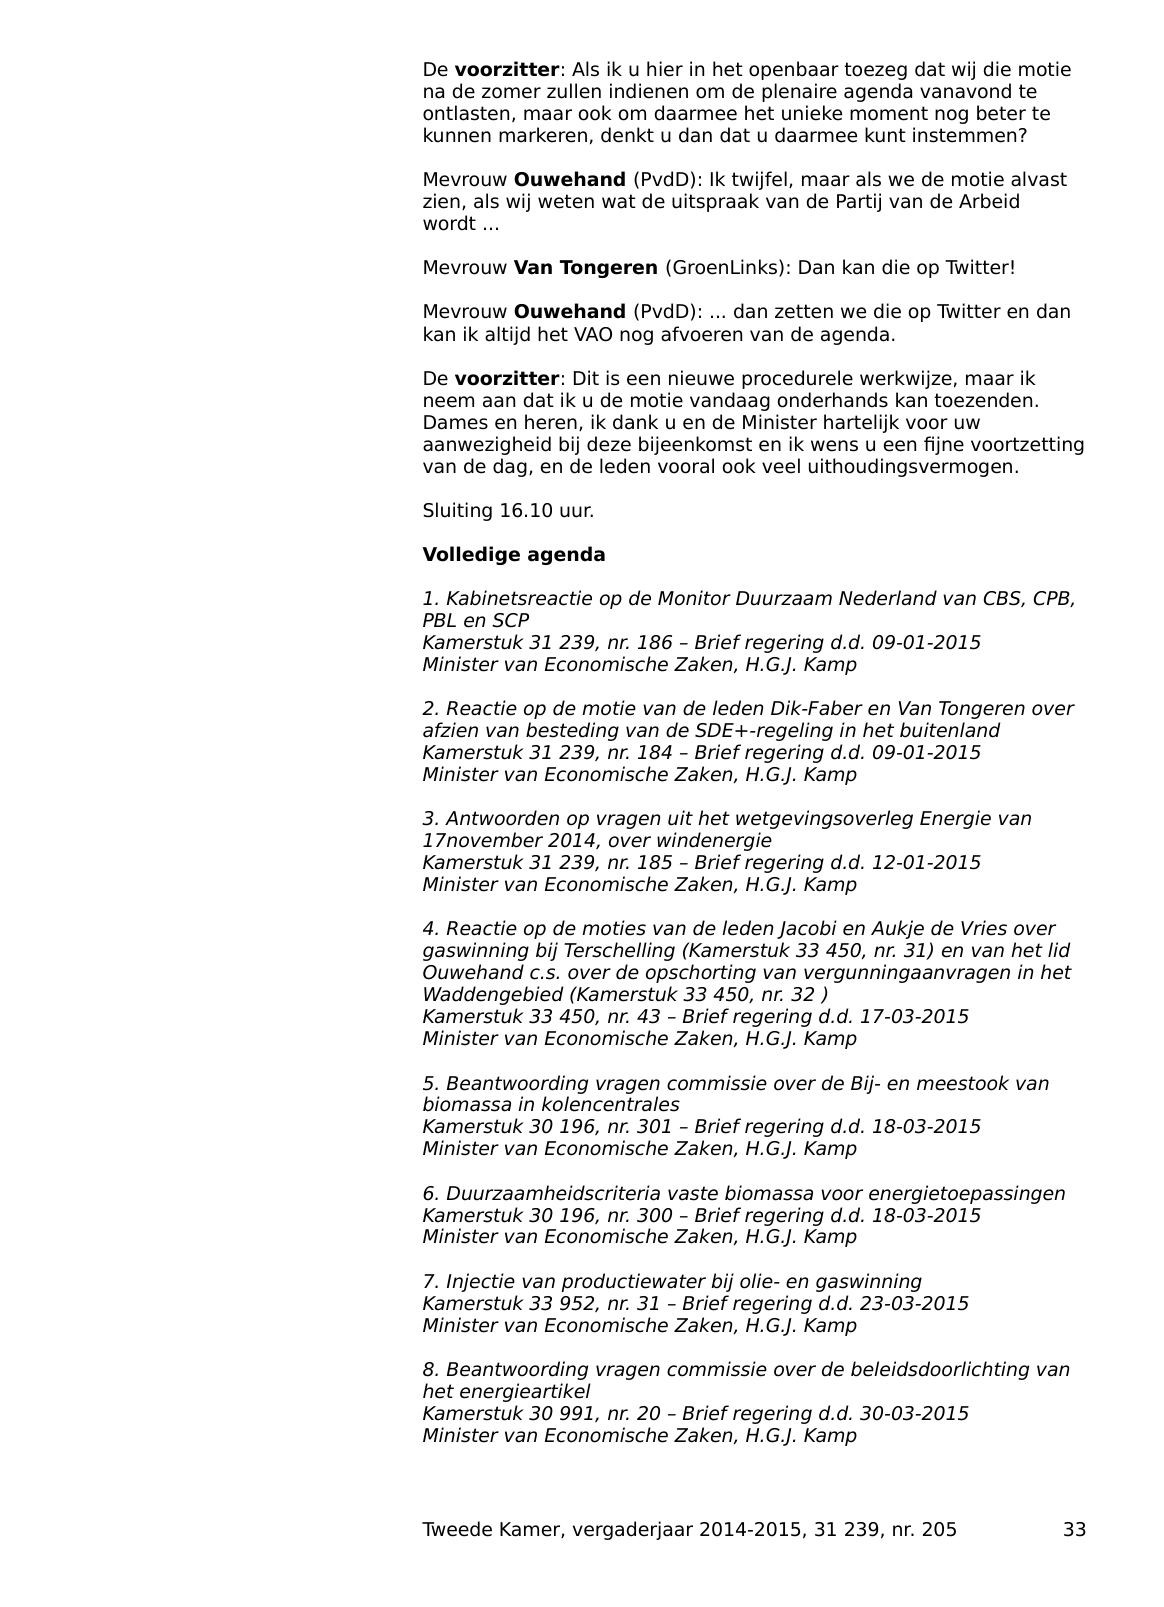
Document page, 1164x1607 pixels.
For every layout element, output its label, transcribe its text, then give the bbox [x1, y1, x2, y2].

text Kamerstuk 31 239, nr. 184 – Brief regering d.d. 09-01-2015 [422, 742, 1087, 764]
text De voorzitter: Als ik u hier in het openbaar toezeg dat wij die motie na de zomer zullen indienen om de plenaire agenda vanavond te ontlasten, maar ook om daarmee het unieke moment nog beter te kunnen markeren, denkt u dan dat u daarmee kunt instemmen? [422, 59, 1087, 147]
text Kamerstuk 33 952, nr. 31 – Brief regering d.d. 23-03-2015 [422, 1293, 1087, 1314]
text 3. Antwoorden op vragen uit het wetgevingsoverleg Energie van 17november 2014, over windenergie [422, 808, 1087, 852]
text Minister van Economische Zaken, H.G.J. Kamp [422, 1425, 1087, 1447]
text Mevrouw Van Tongeren (GroenLinks): Dan kan die op Twitter! [422, 257, 1087, 279]
text 4. Reactie op de moties van de leden Jacobi en Aukje de Vries over gaswinning bij Terschelling (Kamerstuk 33 450, nr. 31) en van het lid Ouwehand c.s. over de opschorting van vergunningaanvragen in het Waddengebied (Kamerstuk 33 450, nr. 32 ) [422, 918, 1087, 1006]
text Minister van Economische Zaken, H.G.J. Kamp [422, 654, 1087, 676]
text 8. Beantwoording vragen commissie over de beleidsdoorlichting van het energieartikel [422, 1359, 1087, 1403]
text 1. Kabinetsreactie op de Monitor Duurzaam Nederland van CBS, CPB, PBL en SCP [422, 588, 1087, 632]
text Minister van Economische Zaken, H.G.J. Kamp [422, 764, 1087, 786]
text Kamerstuk 30 196, nr. 301 – Brief regering d.d. 18-03-2015 [422, 1116, 1087, 1138]
text 5. Beantwoording vragen commissie over de Bij- en meestook van biomassa in kolencentrales [422, 1072, 1087, 1116]
text Sluiting 16.10 uur. [422, 500, 1087, 522]
text Minister van Economische Zaken, H.G.J. Kamp [422, 874, 1087, 896]
text Minister van Economische Zaken, H.G.J. Kamp [422, 1314, 1087, 1337]
text 7. Injectie van productiewater bij olie- en gaswinning [422, 1271, 1087, 1293]
text Mevrouw Ouwehand (PvdD): Ik twijfel, maar als we de motie alvast zien, als wij weten wat de uitspraak van de Partij van de Arbeid wordt ... [422, 169, 1087, 235]
text De voorzitter: Dit is een nieuwe procedurele werkwijze, maar ik neem aan dat ik u de motie vandaag onderhands kan toezenden. [422, 368, 1087, 412]
text Kamerstuk 30 991, nr. 20 – Brief regering d.d. 30-03-2015 [422, 1403, 1087, 1425]
text Kamerstuk 31 239, nr. 185 – Brief regering d.d. 12-01-2015 [422, 852, 1087, 874]
text 6. Duurzaamheidscriteria vaste biomassa voor energietoepassingen [422, 1182, 1087, 1204]
text 2. Reactie op de motie van de leden Dik-Faber en Van Tongeren over afzien van besteding van de SDE+-regeling in het buitenland [422, 698, 1087, 742]
text Kamerstuk 30 196, nr. 300 – Brief regering d.d. 18-03-2015 [422, 1204, 1087, 1226]
text Kamerstuk 31 239, nr. 186 – Brief regering d.d. 09-01-2015 [422, 632, 1087, 654]
text Dames en heren, ik dank u en de Minister hartelijk voor uw aanwezigheid bij deze bijeenkomst en ik wens u een fijne voortzetting van de dag, en de leden vooral ook veel uithoudingsvermogen. [422, 412, 1087, 477]
subtitle Volledige agenda [422, 544, 1087, 566]
text Kamerstuk 33 450, nr. 43 – Brief regering d.d. 17-03-2015 [422, 1006, 1087, 1028]
text Mevrouw Ouwehand (PvdD): ... dan zetten we die op Twitter en dan kan ik altijd het VAO nog afvoeren van de agenda. [422, 301, 1087, 345]
text Minister van Economische Zaken, H.G.J. Kamp [422, 1138, 1087, 1160]
text Minister van Economische Zaken, H.G.J. Kamp [422, 1226, 1087, 1248]
text Minister van Economische Zaken, H.G.J. Kamp [422, 1028, 1087, 1050]
